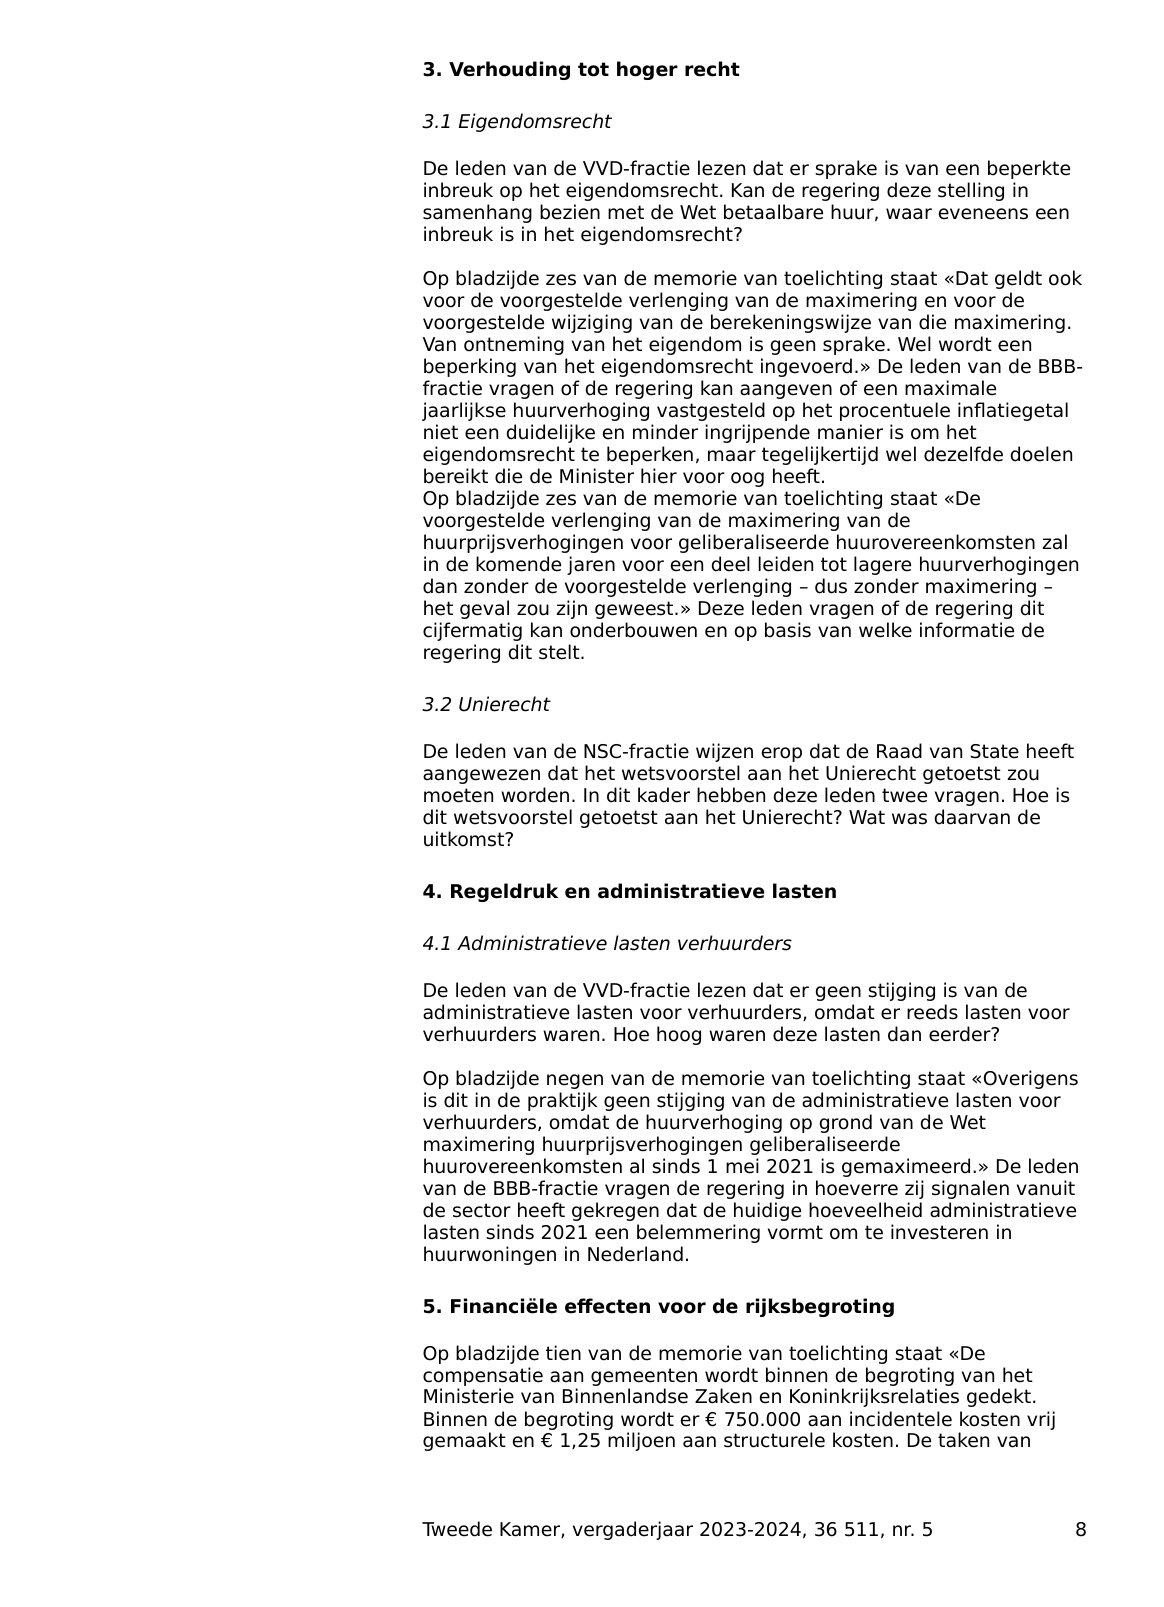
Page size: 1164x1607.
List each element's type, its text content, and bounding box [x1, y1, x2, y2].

subtitle 5. Financiële effecten voor de rijksbegroting [422, 1296, 1087, 1317]
subtitle 4.1 Administratieve lasten verhuurders [422, 933, 1087, 954]
text Op bladzijde tien van de memorie van toelichting staat «De compensatie aan gemeenten wordt binnen de begroting van het Ministerie van Binnenlandse Zaken en Koninkrijksrelaties gedekt. Binnen de begroting wordt er € 750.000 aan incidentele kosten vrij gemaakt en € 1,25 miljoen aan structurele kosten. De taken van [422, 1342, 1087, 1452]
text Op bladzijde zes van de memorie van toelichting staat «De voorgestelde verlenging van de maximering van de huurprijsverhogingen voor geliberaliseerde huurovereenkomsten zal in de komende jaren voor een deel leiden tot lagere huurverhogingen dan zonder de voorgestelde verlenging – dus zonder maximering – het geval zou zijn geweest.» Deze leden vragen of de regering dit cijfermatig kan onderbouwen en op basis van welke informatie de regering dit stelt. [422, 488, 1087, 664]
text De leden van de VVD-fractie lezen dat er geen stijging is van de administratieve lasten voor verhuurders, omdat er reeds lasten voor verhuurders waren. Hoe hoog waren deze lasten dan eerder? [422, 979, 1087, 1046]
text Op bladzijde negen van de memorie van toelichting staat «Overigens is dit in de praktijk geen stijging van de administratieve lasten voor verhuurders, omdat de huurverhoging op grond van de Wet maximering huurprijsverhogingen geliberaliseerde huurovereenkomsten al sinds 1 mei 2021 is gemaximeerd.» De leden van de BBB-fractie vragen de regering in hoeverre zij signalen vanuit de sector heeft gekregen dat de huidige hoeveelheid administratieve lasten sinds 2021 een belemmering vormt om te investeren in huurwoningen in Nederland. [422, 1068, 1087, 1266]
text De leden van de VVD-fractie lezen dat er sprake is van een beperkte inbreuk op het eigendomsrecht. Kan de regering deze stelling in samenhang bezien met de Wet betaalbare huur, waar eveneens een inbreuk is in het eigendomsrecht? [422, 158, 1087, 246]
subtitle 4. Regeldruk en administratieve lasten [422, 881, 1087, 903]
subtitle 3. Verhouding tot hoger recht [422, 59, 1087, 81]
subtitle 3.2 Unierecht [422, 694, 1087, 716]
subtitle 3.1 Eigendomsrecht [422, 111, 1087, 133]
text De leden van de NSC-fractie wijzen erop dat de Raad van State heeft aangewezen dat het wetsvoorstel aan het Unierecht getoetst zou moeten worden. In dit kader hebben deze leden twee vragen. Hoe is dit wetsvoorstel getoetst aan het Unierecht? Wat was daarvan de uitkomst? [422, 741, 1087, 851]
text Op bladzijde zes van de memorie van toelichting staat «Dat geldt ook voor de voorgestelde verlenging van de maximering en voor de voorgestelde wijziging van de berekeningswijze van die maximering. Van ontneming van het eigendom is geen sprake. Wel wordt een beperking van het eigendomsrecht ingevoerd.» De leden van de BBB-fractie vragen of de regering kan aangeven of een maximale jaarlijkse huurverhoging vastgesteld op het procentuele inflatiegetal niet een duidelijke en minder ingrijpende manier is om het eigendomsrecht te beperken, maar tegelijkertijd wel dezelfde doelen bereikt die de Minister hier voor oog heeft. [422, 268, 1087, 488]
